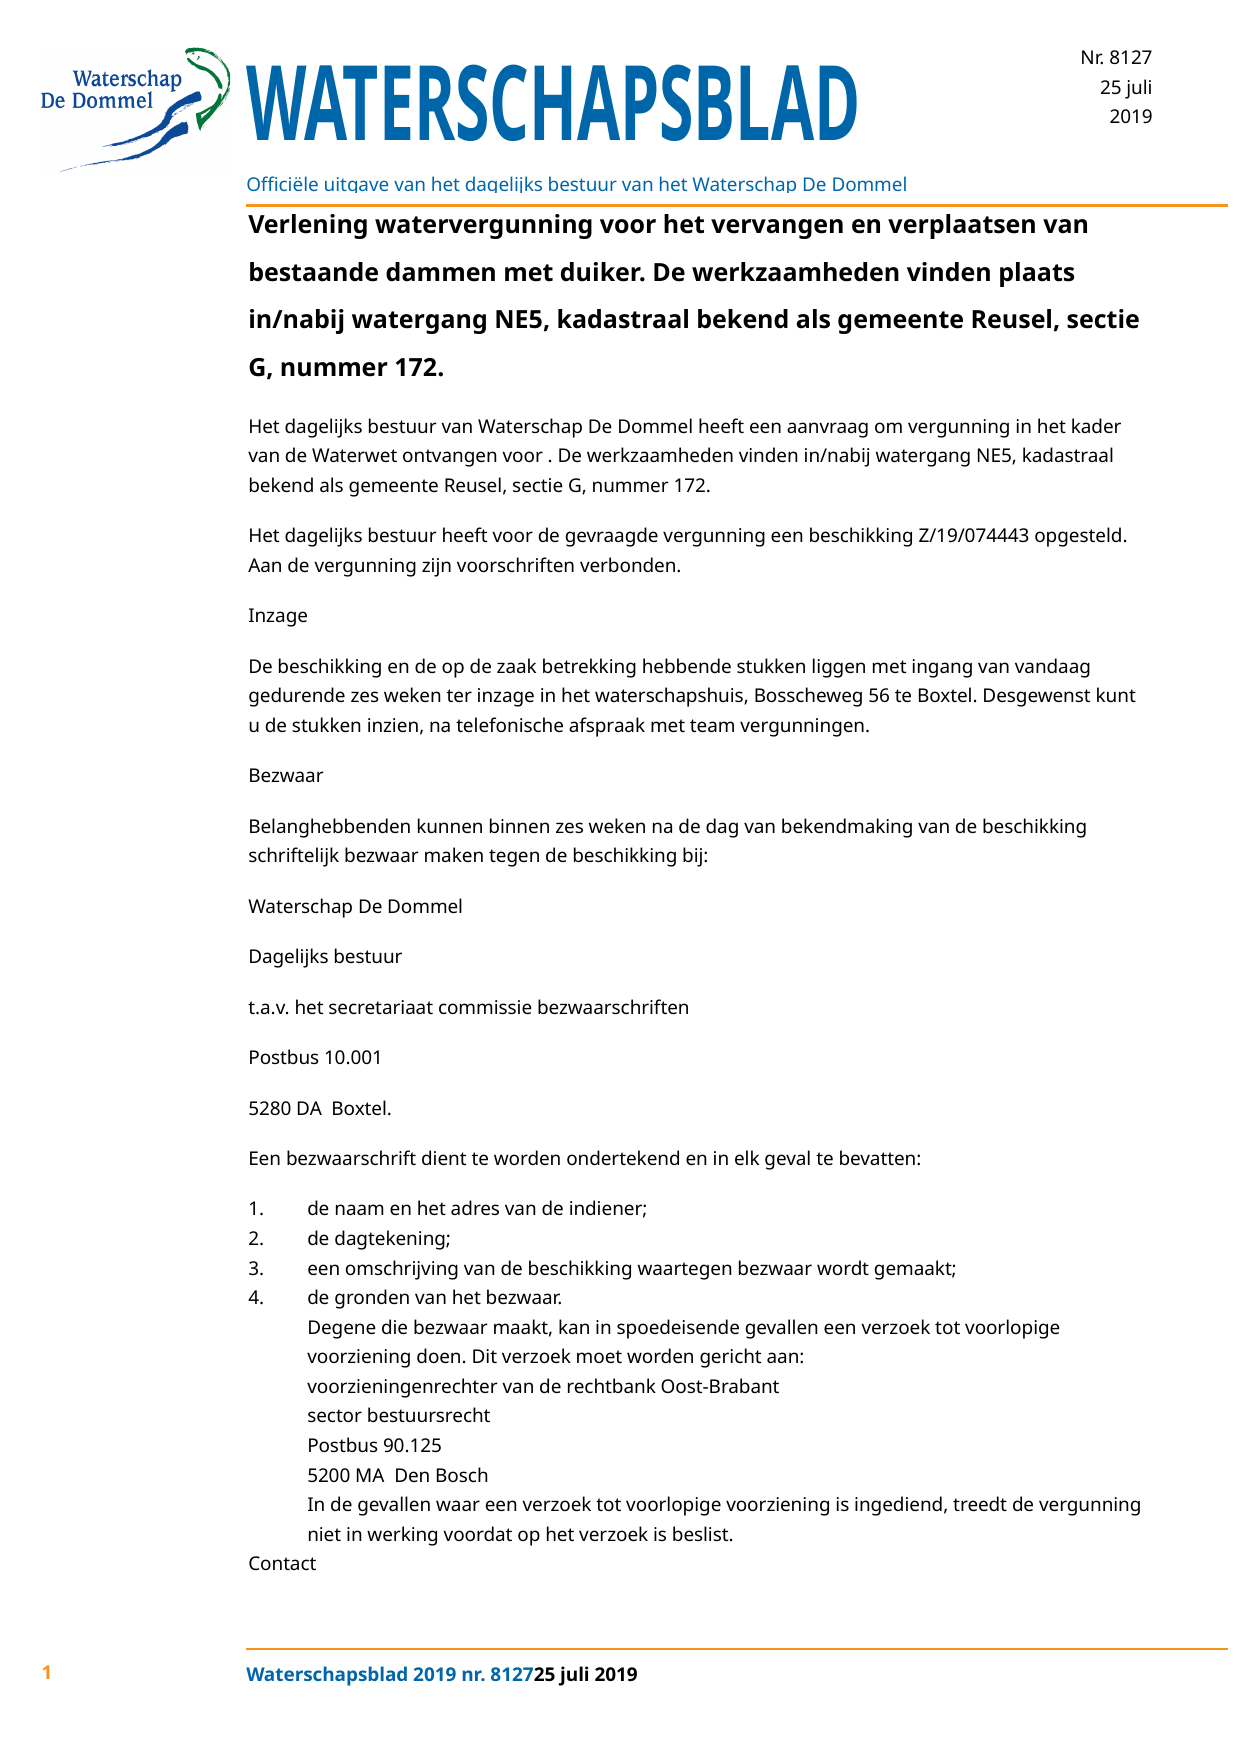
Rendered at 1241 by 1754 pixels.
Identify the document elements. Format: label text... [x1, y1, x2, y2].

text Het dagelijks bestuur van Waterschap De Dommel heeft een aanvraag om vergunning in het kader van de Waterwet ontvangen voor . De werkzaamheden vinden in/nabij watergang NE5, kadastraal bekend als gemeente Reusel, sectie G, nummer 172. [248, 413, 1152, 498]
text Een bezwaarschrift dient te worden ondertekend en in elk geval te bevatten: [248, 1145, 1152, 1171]
text Bezwaar [248, 763, 1152, 788]
text Inzage [248, 603, 1152, 628]
list de naam en het adres van de indiener; [248, 1196, 1152, 1221]
list In de gevallen waar een verzoek tot voorlopige voorziening is ingediend, treedt de vergunning niet in werking voordat op het verzoek is beslist. [248, 1491, 1152, 1547]
text Verlening watervergunning voor het vervangen en verplaatsen van bestaande dammen met duiker. De werkzaamheden vinden plaats in/nabij watergang NE5, kadastraal bekend als gemeente Reusel, sectie G, nummer 172. [248, 207, 1152, 384]
text Waterschap De Dommel [248, 893, 1152, 919]
list voorzieningenrechter van de rechtbank Oost-Brabant [248, 1373, 1152, 1399]
text Contact [248, 1551, 1152, 1576]
text De beschikking en de op de zaak betrekking hebbende stukken liggen met ingang van vandaag gedurende zes weken ter inzage in het waterschapshuis, Bosscheweg 56 te Boxtel. Desgewenst kunt u de stukken inzien, na telefonische afspraak met team vergunningen. [248, 653, 1152, 738]
text 5280 DA Boxtel. [248, 1095, 1152, 1121]
list de gronden van het bezwaar. [248, 1284, 1152, 1310]
list de dagtekening; [248, 1225, 1152, 1251]
text t.a.v. het secretariaat commissie bezwaarschriften [248, 994, 1152, 1020]
text Belanghebbenden kunnen binnen zes weken na de dag van bekendmaking van de beschikking schriftelijk bezwaar maken tegen de beschikking bij: [248, 813, 1152, 868]
text Het dagelijks bestuur heeft voor de gevraagde vergunning een beschikking Z/19/074443 opgesteld. Aan de vergunning zijn voorschriften verbonden. [248, 523, 1152, 578]
list een omschrijving van de beschikking waartegen bezwaar wordt gemaakt; [248, 1255, 1152, 1281]
text Postbus 10.001 [248, 1044, 1152, 1070]
list Degene die bezwaar maakt, kan in spoedeisende gevallen een verzoek tot voorlopige voorziening doen. Dit verzoek moet worden gericht aan: [248, 1314, 1152, 1369]
list sector bestuursrecht [248, 1403, 1152, 1428]
text Dagelijks bestuur [248, 943, 1152, 969]
list 5200 MA Den Bosch [248, 1462, 1152, 1488]
list Postbus 90.125 [248, 1432, 1152, 1458]
picture [41, 47, 231, 172]
